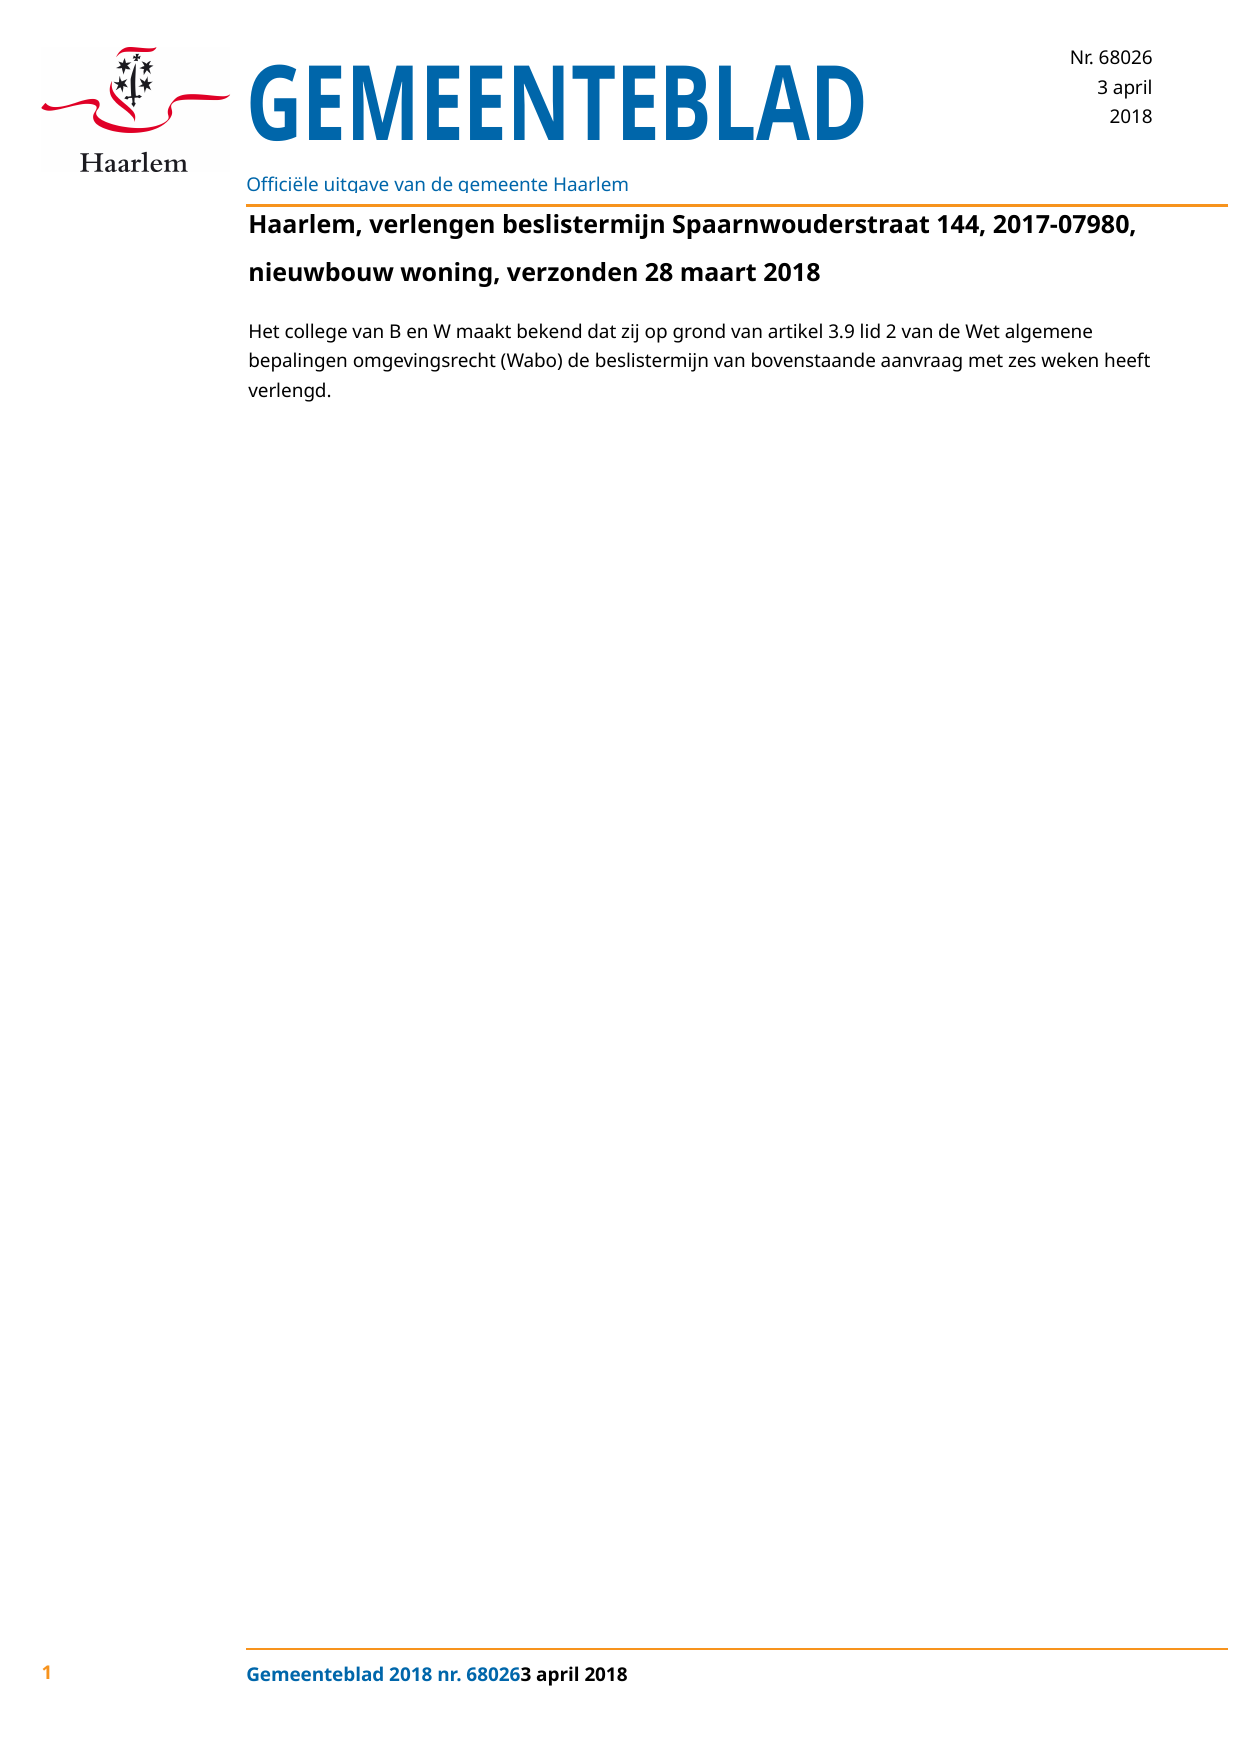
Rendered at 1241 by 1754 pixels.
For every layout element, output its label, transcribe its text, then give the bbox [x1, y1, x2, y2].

text Haarlem, verlengen beslistermijn Spaarnwouderstraat 144, 2017-07980, nieuwbouw woning, verzonden 28 maart 2018 [248, 207, 1152, 288]
text Het college van B en W maakt bekend dat zij op grond van artikel 3.9 lid 2 van de Wet algemene bepalingen omgevingsrecht (Wabo) de beslistermijn van bovenstaande aanvraag met zes weken heeft verlengd. [248, 318, 1152, 403]
picture [41, 47, 231, 172]
